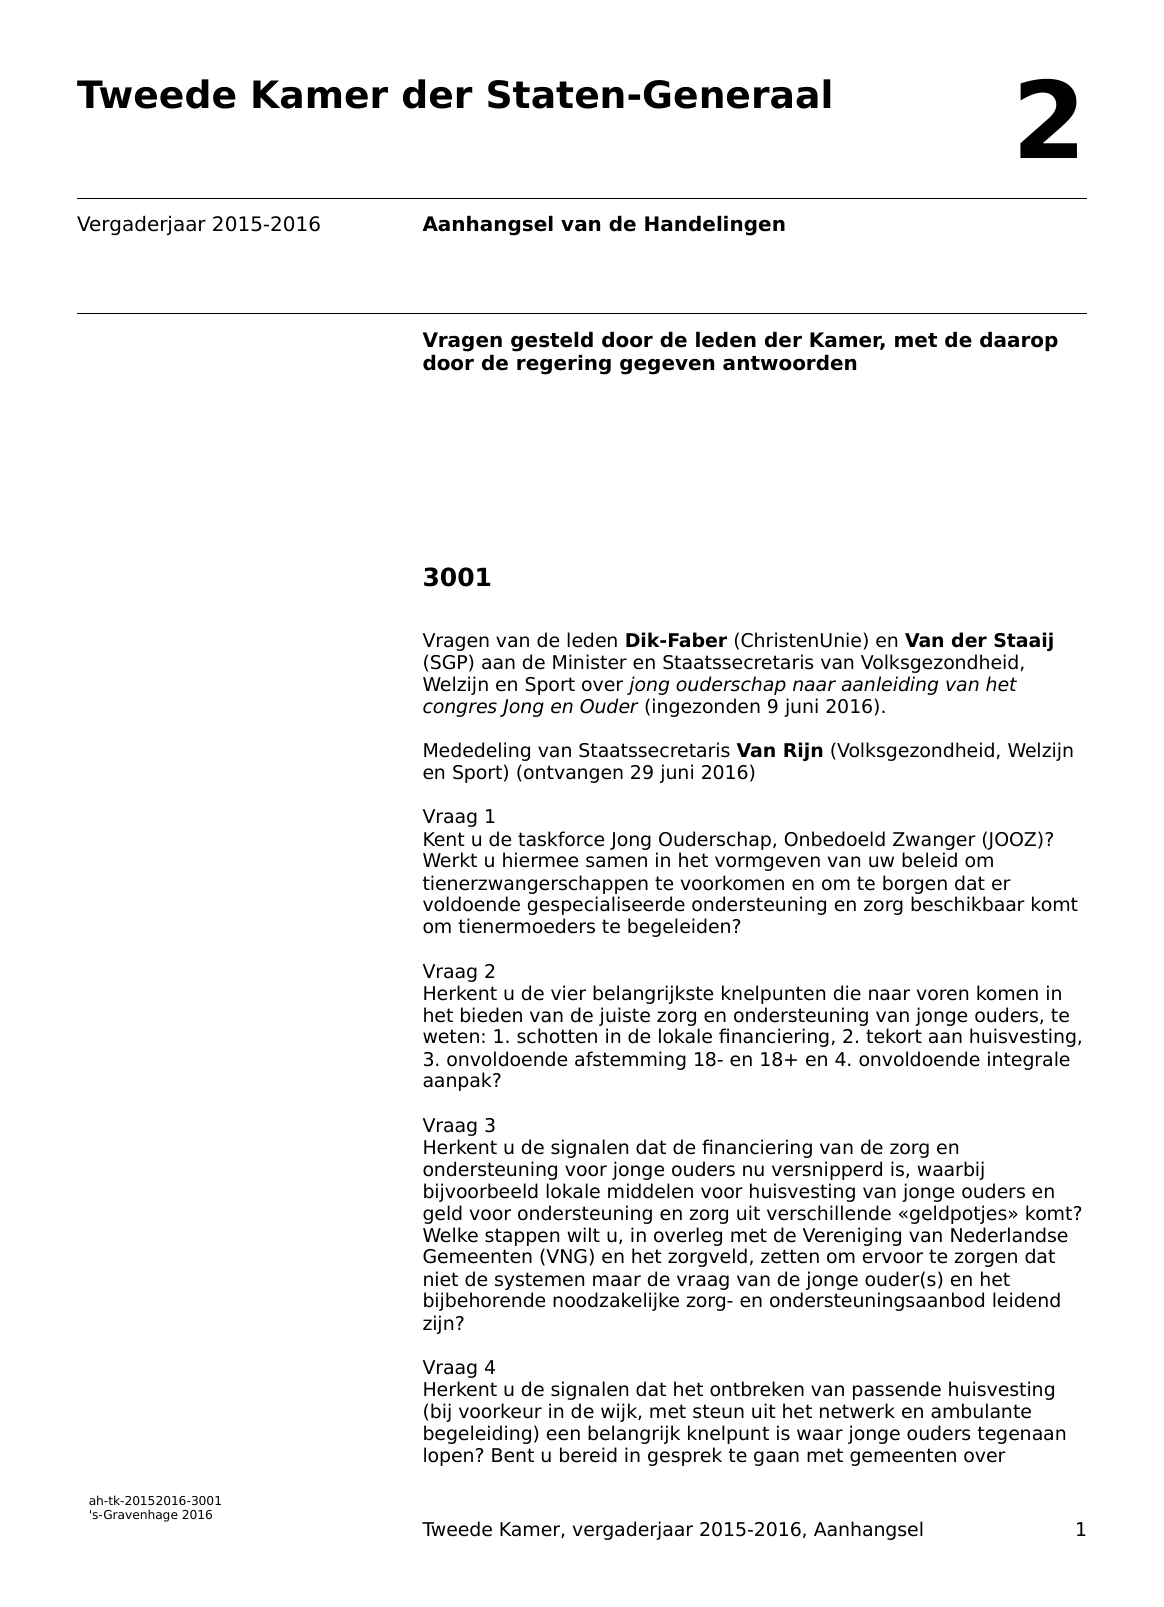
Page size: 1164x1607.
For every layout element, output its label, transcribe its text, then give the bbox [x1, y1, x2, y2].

text Kent u de taskforce Jong Ouderschap, Onbedoeld Zwanger (JOOZ)? Werkt u hiermee samen in het vormgeven van uw beleid om tienerzwangerschappen te voorkomen en om te borgen dat er voldoende gespecialiseerde ondersteuning en zorg beschikbaar komt om tienermoeders te begeleiden? [422, 828, 1087, 938]
text Vraag 1 [422, 806, 1087, 828]
text Herkent u de signalen dat het ontbreken van passende huisvesting (bij voorkeur in de wijk, met steun uit het netwerk en ambulante begeleiding) een belangrijk knelpunt is waar jonge ouders tegenaan lopen? Bent u bereid in gesprek te gaan met gemeenten over [422, 1378, 1087, 1466]
text Mededeling van Staatssecretaris Van Rijn (Volksgezondheid, Welzijn en Sport) (ontvangen 29 juni 2016) [422, 740, 1087, 784]
table_header 2 [886, 59, 1087, 198]
text Vraag 2 [422, 961, 1087, 982]
text Herkent u de signalen dat de financiering van de zorg en ondersteuning voor jonge ouders nu versnipperd is, waarbij bijvoorbeeld lokale middelen voor huisvesting van jonge ouders en geld voor ondersteuning en zorg uit verschillende «geldpotjes» komt? Welke stappen wilt u, in overleg met de Vereniging van Nederlandse Gemeenten (VNG) en het zorgveld, zetten om ervoor te zorgen dat niet de systemen maar de vraag van de jonge ouder(s) en het bijbehorende noodzakelijke zorg- en ondersteuningsaanbod leidend zijn? [422, 1137, 1087, 1334]
text Herkent u de vier belangrijkste knelpunten die naar voren komen in het bieden van de juiste zorg en ondersteuning van jonge ouders, te weten: 1. schotten in de lokale financiering, 2. tekort aan huisvesting, 3. onvoldoende afstemming 18- en 18+ en 4. onvoldoende integrale aanpak? [422, 982, 1087, 1092]
table_cell Vergaderjaar 2015-2016 [77, 199, 422, 313]
table_cell [77, 314, 422, 375]
text Vraag 3 [422, 1114, 1087, 1137]
text ah-tk-20152016-3001 [88, 1494, 323, 1508]
text 3001 [422, 563, 1087, 592]
table_cell Aanhangsel van de Handelingen [422, 199, 1087, 313]
table_cell Vragen gesteld door de leden der Kamer, met de daarop door de regering gegeven antwoorden [422, 314, 1087, 375]
text 's-Gravenhage 2016 [88, 1508, 323, 1522]
table_header Tweede Kamer der Staten-Generaal [77, 59, 886, 198]
text Vraag 4 [422, 1357, 1087, 1378]
text Vragen van de leden Dik-Faber (ChristenUnie) en Van der Staaij (SGP) aan de Minister en Staatssecretaris van Volksgezondheid, Welzijn en Sport over jong ouderschap naar aanleiding van het congres Jong en Ouder (ingezonden 9 juni 2016). [422, 630, 1087, 718]
